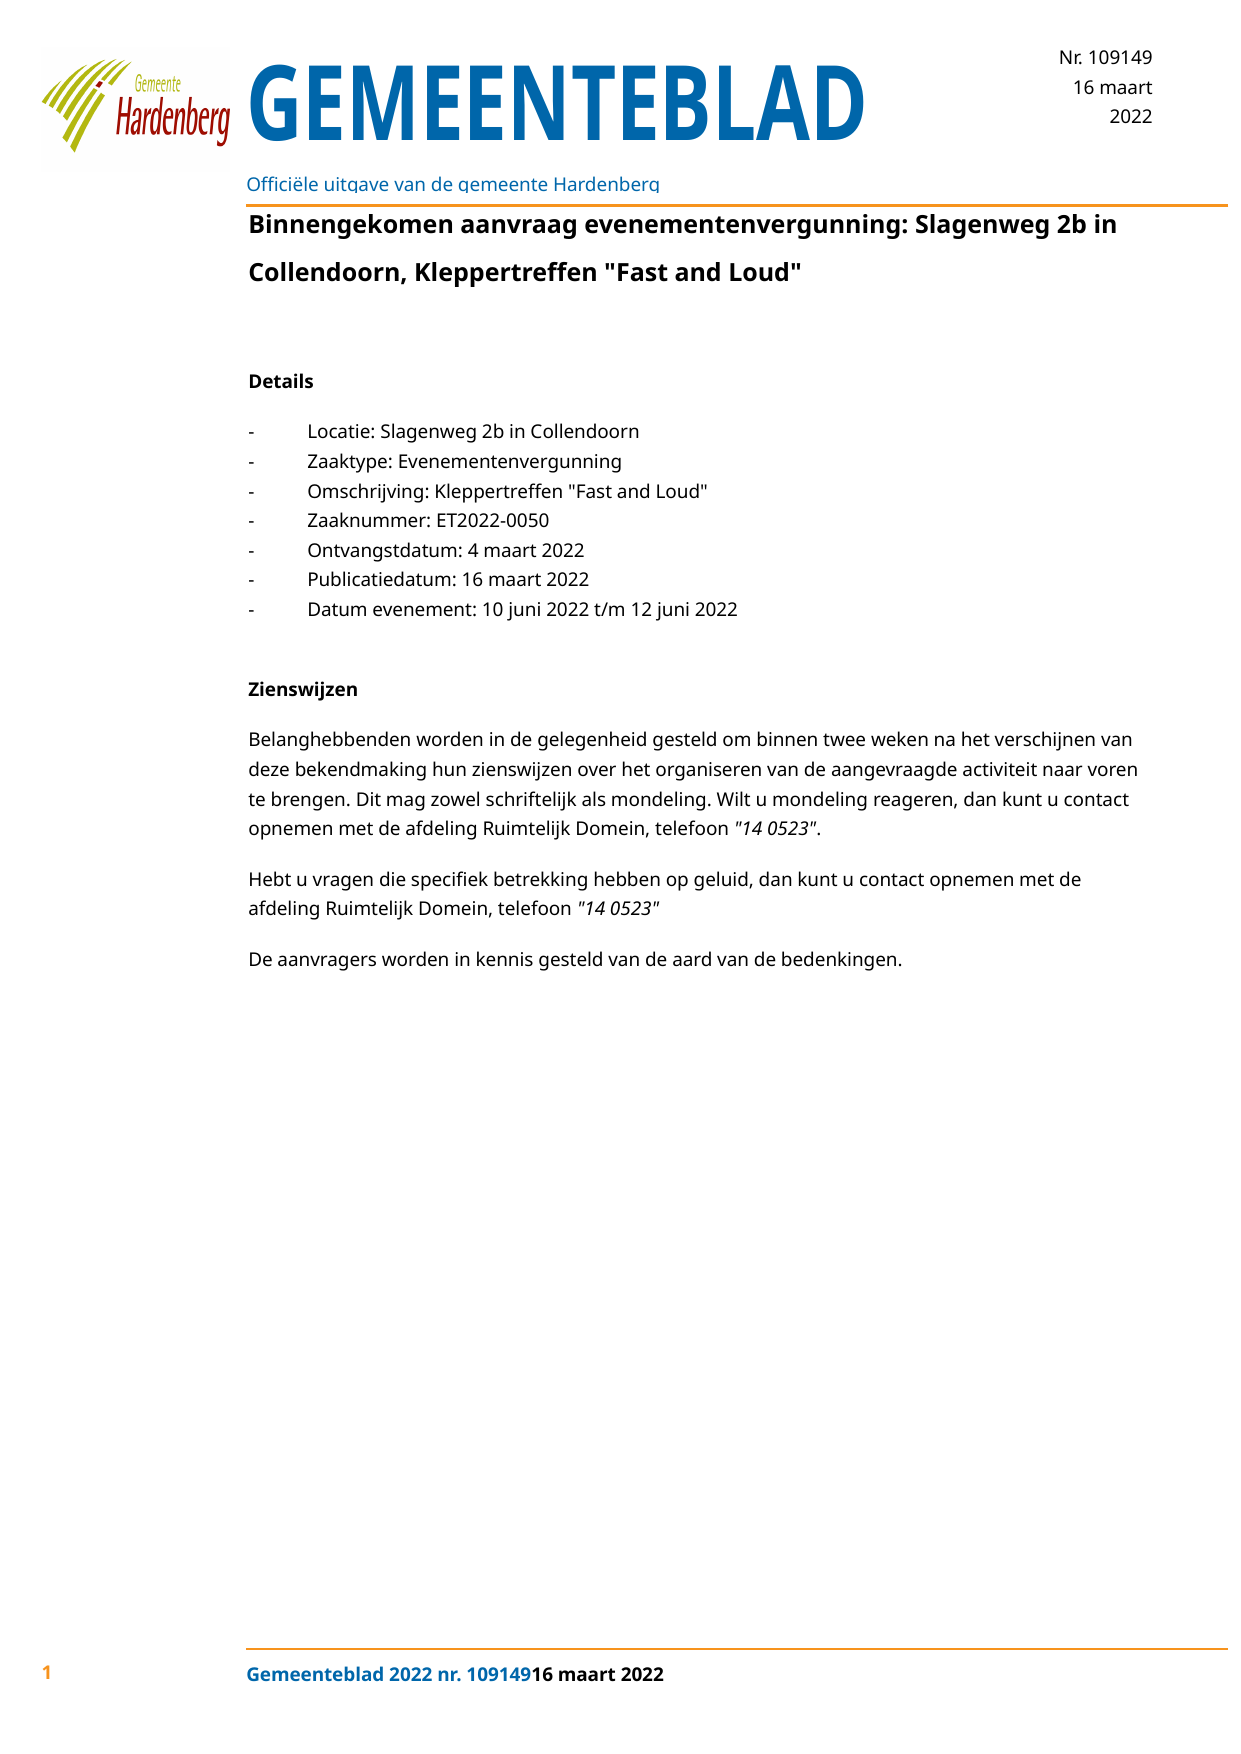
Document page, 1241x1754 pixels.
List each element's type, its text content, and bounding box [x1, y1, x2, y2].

text Hebt u vragen die specifiek betrekking hebben op geluid, dan kunt u contact opnemen met de afdeling Ruimtelijk Domein, telefoon "14 0523" [248, 866, 1152, 921]
list Datum evenement: 10 juni 2022 t/m 12 juni 2022 [248, 596, 1152, 622]
picture [41, 47, 231, 172]
list Ontvangstdatum: 4 maart 2022 [248, 537, 1152, 563]
text Belanghebbenden worden in de gelegenheid gesteld om binnen twee weken na het verschijnen van deze bekendmaking hun zienswijzen over het organiseren van de aangevraagde activiteit naar voren te brengen. Dit mag zowel schriftelijk als mondeling. Wilt u mondeling reageren, dan kunt u contact opnemen met de afdeling Ruimtelijk Domein, telefoon "14 0523". [248, 727, 1152, 841]
list Zaaktype: Evenementenvergunning [248, 448, 1152, 474]
list Omschrijving: Kleppertreffen "Fast and Loud" [248, 478, 1152, 504]
list Publicatiedatum: 16 maart 2022 [248, 567, 1152, 592]
text Binnengekomen aanvraag evenementenvergunning: Slagenweg 2b in Collendoorn, Kleppertreffen "Fast and Loud" [248, 207, 1152, 288]
text Details [248, 368, 1152, 394]
list Locatie: Slagenweg 2b in Collendoorn [248, 419, 1152, 444]
text De aanvragers worden in kennis gesteld van de aard van de bedenkingen. [248, 946, 1152, 972]
list Zaaknummer: ET2022-0050 [248, 507, 1152, 533]
text Zienswijzen [248, 676, 1152, 702]
